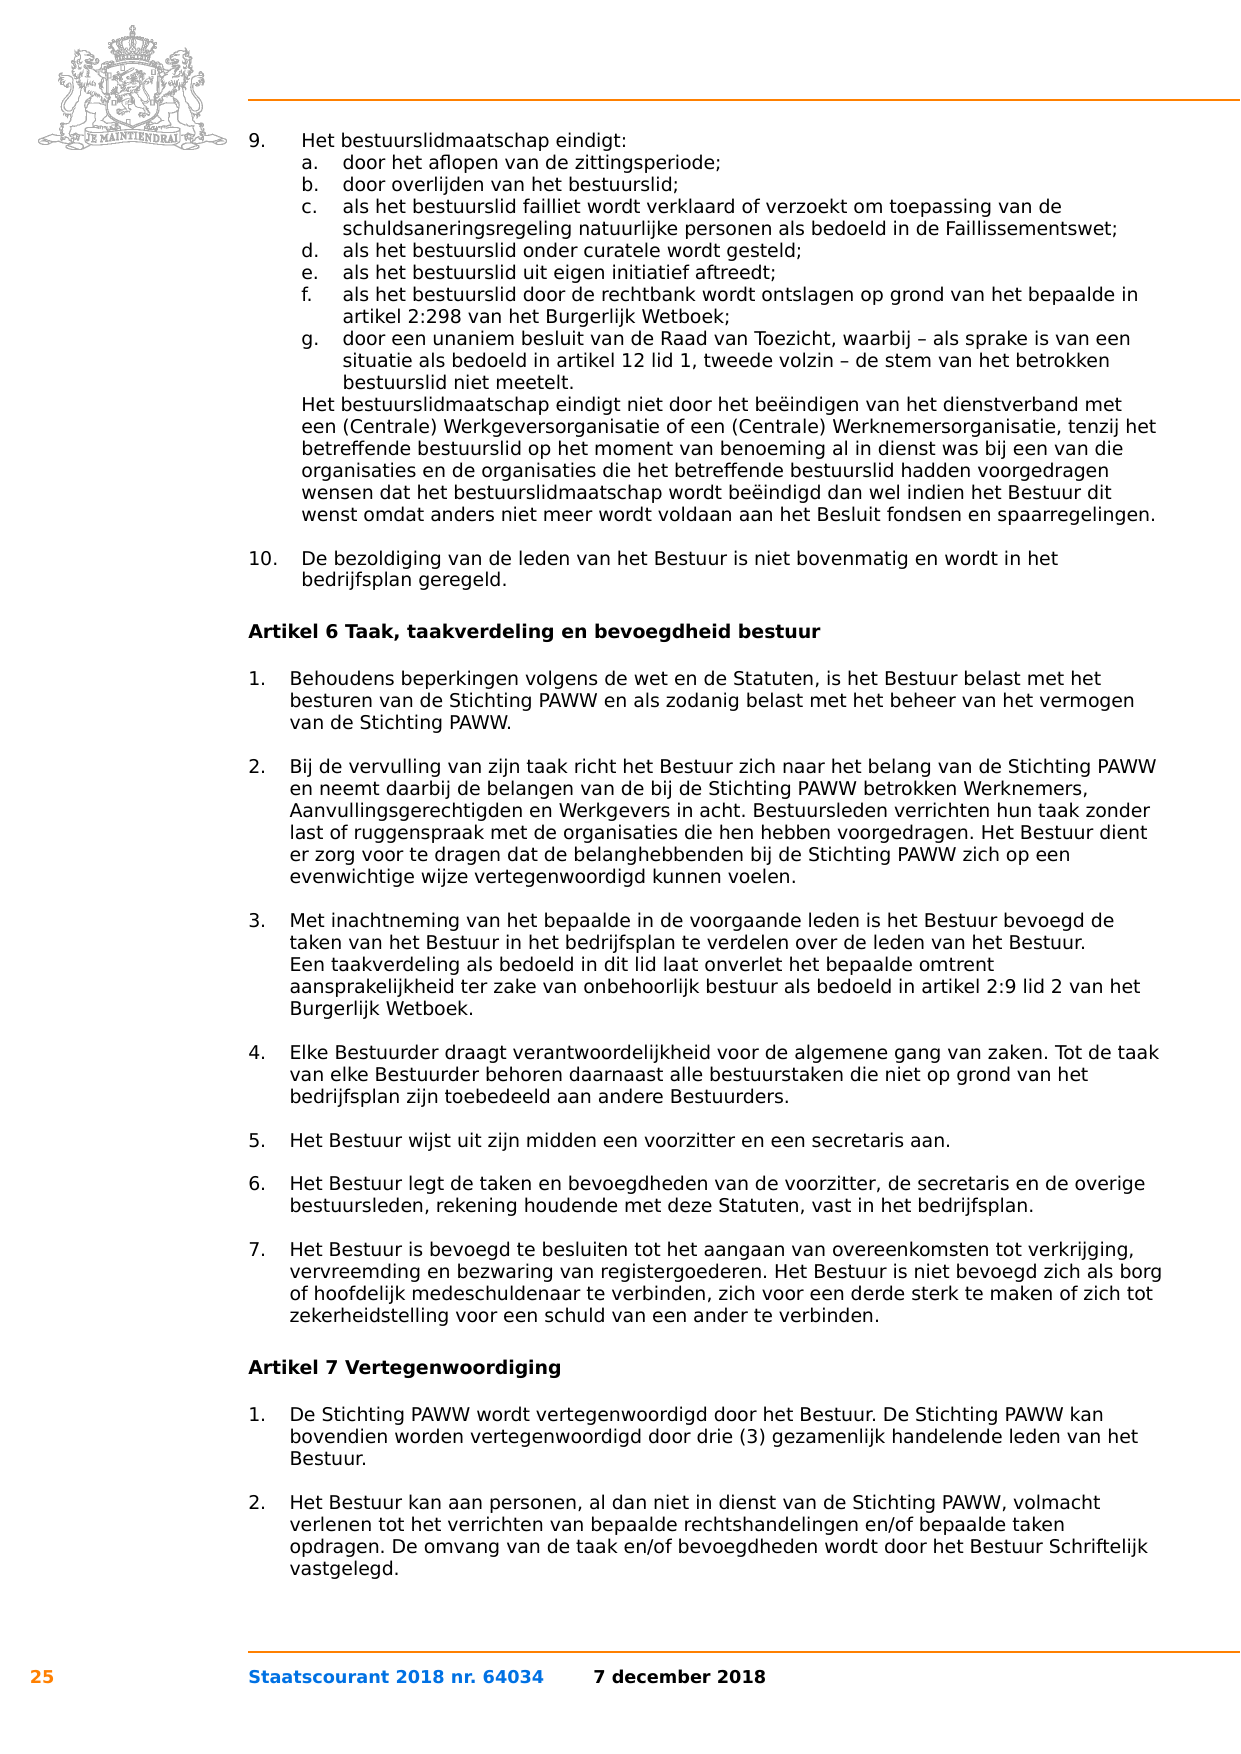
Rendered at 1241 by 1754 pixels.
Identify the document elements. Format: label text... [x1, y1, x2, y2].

text Het bestuurslidmaatschap eindigt niet door het beëindigen van het dienstverband met een (Centrale) Werkgeversorganisatie of een (Centrale) Werknemersorganisatie, tenzij het betreffende bestuurslid op het moment van benoeming al in dienst was bij een van die organisaties en de organisaties die het betreffende bestuurslid hadden voorgedragen wensen dat het bestuurslidmaatschap wordt beëindigd dan wel indien het Bestuur dit wenst omdat anders niet meer wordt voldaan aan het Besluit fondsen en spaarregelingen. [301, 394, 1163, 526]
text b. door overlijden van het bestuurslid; [301, 174, 1163, 196]
text 1. Behoudens beperkingen volgens de wet en de Statuten, is het Bestuur belast met het besturen van de Stichting PAWW en als zodanig belast met het beheer van het vermogen van de Stichting PAWW. [248, 668, 1163, 734]
text 6. Het Bestuur legt de taken en bevoegdheden van de voorzitter, de secretaris en de overige bestuursleden, rekening houdende met deze Statuten, vast in het bedrijfsplan. [248, 1173, 1163, 1217]
text 10. De bezoldiging van de leden van het Bestuur is niet bovenmatig en wordt in het bedrijfsplan geregeld. [248, 547, 1163, 591]
text 5. Het Bestuur wijst uit zijn midden een voorzitter en een secretaris aan. [248, 1129, 1163, 1151]
text 4. Elke Bestuurder draagt verantwoordelijkheid voor de algemene gang van zaken. Tot de taak van elke Bestuurder behoren daarnaast alle bestuurstaken die niet op grond van het bedrijfsplan zijn toebedeeld aan andere Bestuurders. [248, 1042, 1163, 1108]
text 3. Met inachtneming van het bepaalde in de voorgaande leden is het Bestuur bevoegd de taken van het Bestuur in het bedrijfsplan te verdelen over de leden van het Bestuur. [248, 910, 1163, 954]
text 2. Het Bestuur kan aan personen, al dan niet in dienst van de Stichting PAWW, volmacht verlenen tot het verrichten van bepaalde rechtshandelingen en/of bepaalde taken opdragen. De omvang van de taak en/of bevoegdheden wordt door het Bestuur Schriftelijk vastgelegd. [248, 1492, 1163, 1580]
subtitle Artikel 7 Vertegenwoordiging [248, 1357, 1163, 1379]
subtitle Artikel 6 Taak, taakverdeling en bevoegdheid bestuur [248, 621, 1163, 643]
text 1. De Stichting PAWW wordt vertegenwoordigd door het Bestuur. De Stichting PAWW kan bovendien worden vertegenwoordigd door drie (3) gezamenlijk handelende leden van het Bestuur. [248, 1404, 1163, 1470]
text 7. Het Bestuur is bevoegd te besluiten tot het aangaan van overeenkomsten tot verkrijging, vervreemding en bezwaring van registergoederen. Het Bestuur is niet bevoegd zich als borg of hoofdelijk medeschuldenaar te verbinden, zich voor een derde sterk te maken of zich tot zekerheidstelling voor een schuld van een ander te verbinden. [248, 1239, 1163, 1327]
text 2. Bij de vervulling van zijn taak richt het Bestuur zich naar het belang van de Stichting PAWW en neemt daarbij de belangen van de bij de Stichting PAWW betrokken Werknemers, Aanvullingsgerechtigden en Werkgevers in acht. Bestuursleden verrichten hun taak zonder last of ruggenspraak met de organisaties die hen hebben voorgedragen. Het Bestuur dient er zorg voor te dragen dat de belanghebbenden bij de Stichting PAWW zich op een evenwichtige wijze vertegenwoordigd kunnen voelen. [248, 756, 1163, 888]
text a. door het aflopen van de zittingsperiode; [301, 152, 1163, 174]
text Een taakverdeling als bedoeld in dit lid laat onverlet het bepaalde omtrent aansprakelijkheid ter zake van onbehoorlijk bestuur als bedoeld in artikel 2:9 lid 2 van het Burgerlijk Wetboek. [289, 954, 1163, 1020]
picture [38, 25, 227, 150]
text c. als het bestuurslid failliet wordt verklaard of verzoekt om toepassing van de schuldsaneringsregeling natuurlijke personen als bedoeld in de Faillissementswet; [301, 196, 1163, 240]
text 9. Het bestuurslidmaatschap eindigt: [248, 130, 1163, 152]
text d. als het bestuurslid onder curatele wordt gesteld; [301, 240, 1163, 262]
text f. als het bestuurslid door de rechtbank wordt ontslagen op grond van het bepaalde in artikel 2:298 van het Burgerlijk Wetboek; [301, 284, 1163, 328]
text e. als het bestuurslid uit eigen initiatief aftreedt; [301, 262, 1163, 284]
text g. door een unaniem besluit van de Raad van Toezicht, waarbij – als sprake is van een situatie als bedoeld in artikel 12 lid 1, tweede volzin – de stem van het betrokken bestuurslid niet meetelt. [301, 328, 1163, 394]
